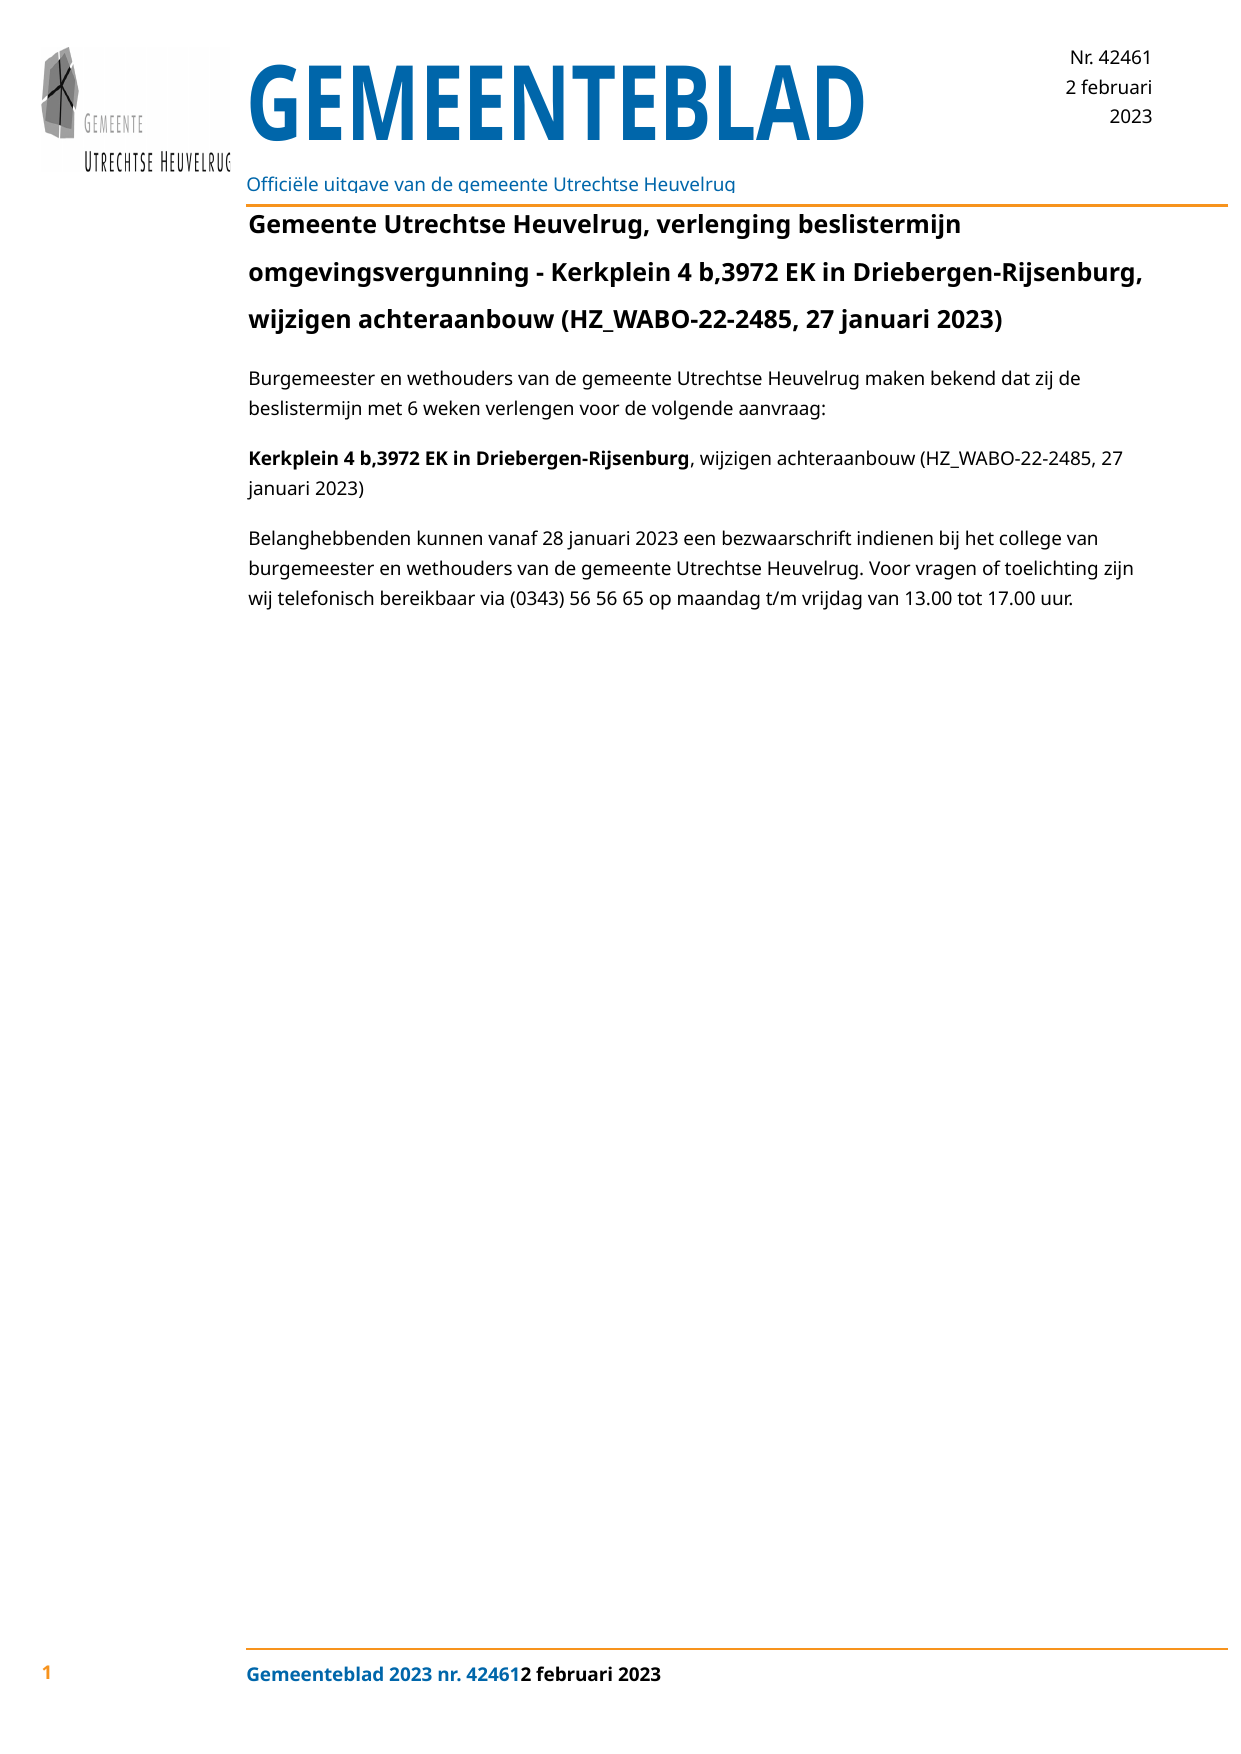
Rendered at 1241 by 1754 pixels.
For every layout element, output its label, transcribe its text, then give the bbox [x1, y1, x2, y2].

text Gemeente Utrechtse Heuvelrug, verlenging beslistermijn omgevingsvergunning - Kerkplein 4 b,3972 EK in Driebergen-Rijsenburg, wijzigen achteraanbouw (HZ_WABO-22-2485, 27 januari 2023) [248, 207, 1152, 336]
text Belanghebbenden kunnen vanaf 28 januari 2023 een bezwaarschrift indienen bij het college van burgemeester en wethouders van de gemeente Utrechtse Heuvelrug. Voor vragen of toelichting zijn wij telefonisch bereikbaar via (0343) 56 56 65 op maandag t/m vrijdag van 13.00 tot 17.00 uur. [248, 526, 1152, 610]
text Burgemeester en wethouders van de gemeente Utrechtse Heuvelrug maken bekend dat zij de beslistermijn met 6 weken verlengen voor de volgende aanvraag: [248, 366, 1152, 421]
picture [41, 47, 231, 172]
text Kerkplein 4 b,3972 EK in Driebergen-Rijsenburg, wijzigen achteraanbouw (HZ_WABO-22-2485, 27 januari 2023) [248, 446, 1152, 501]
